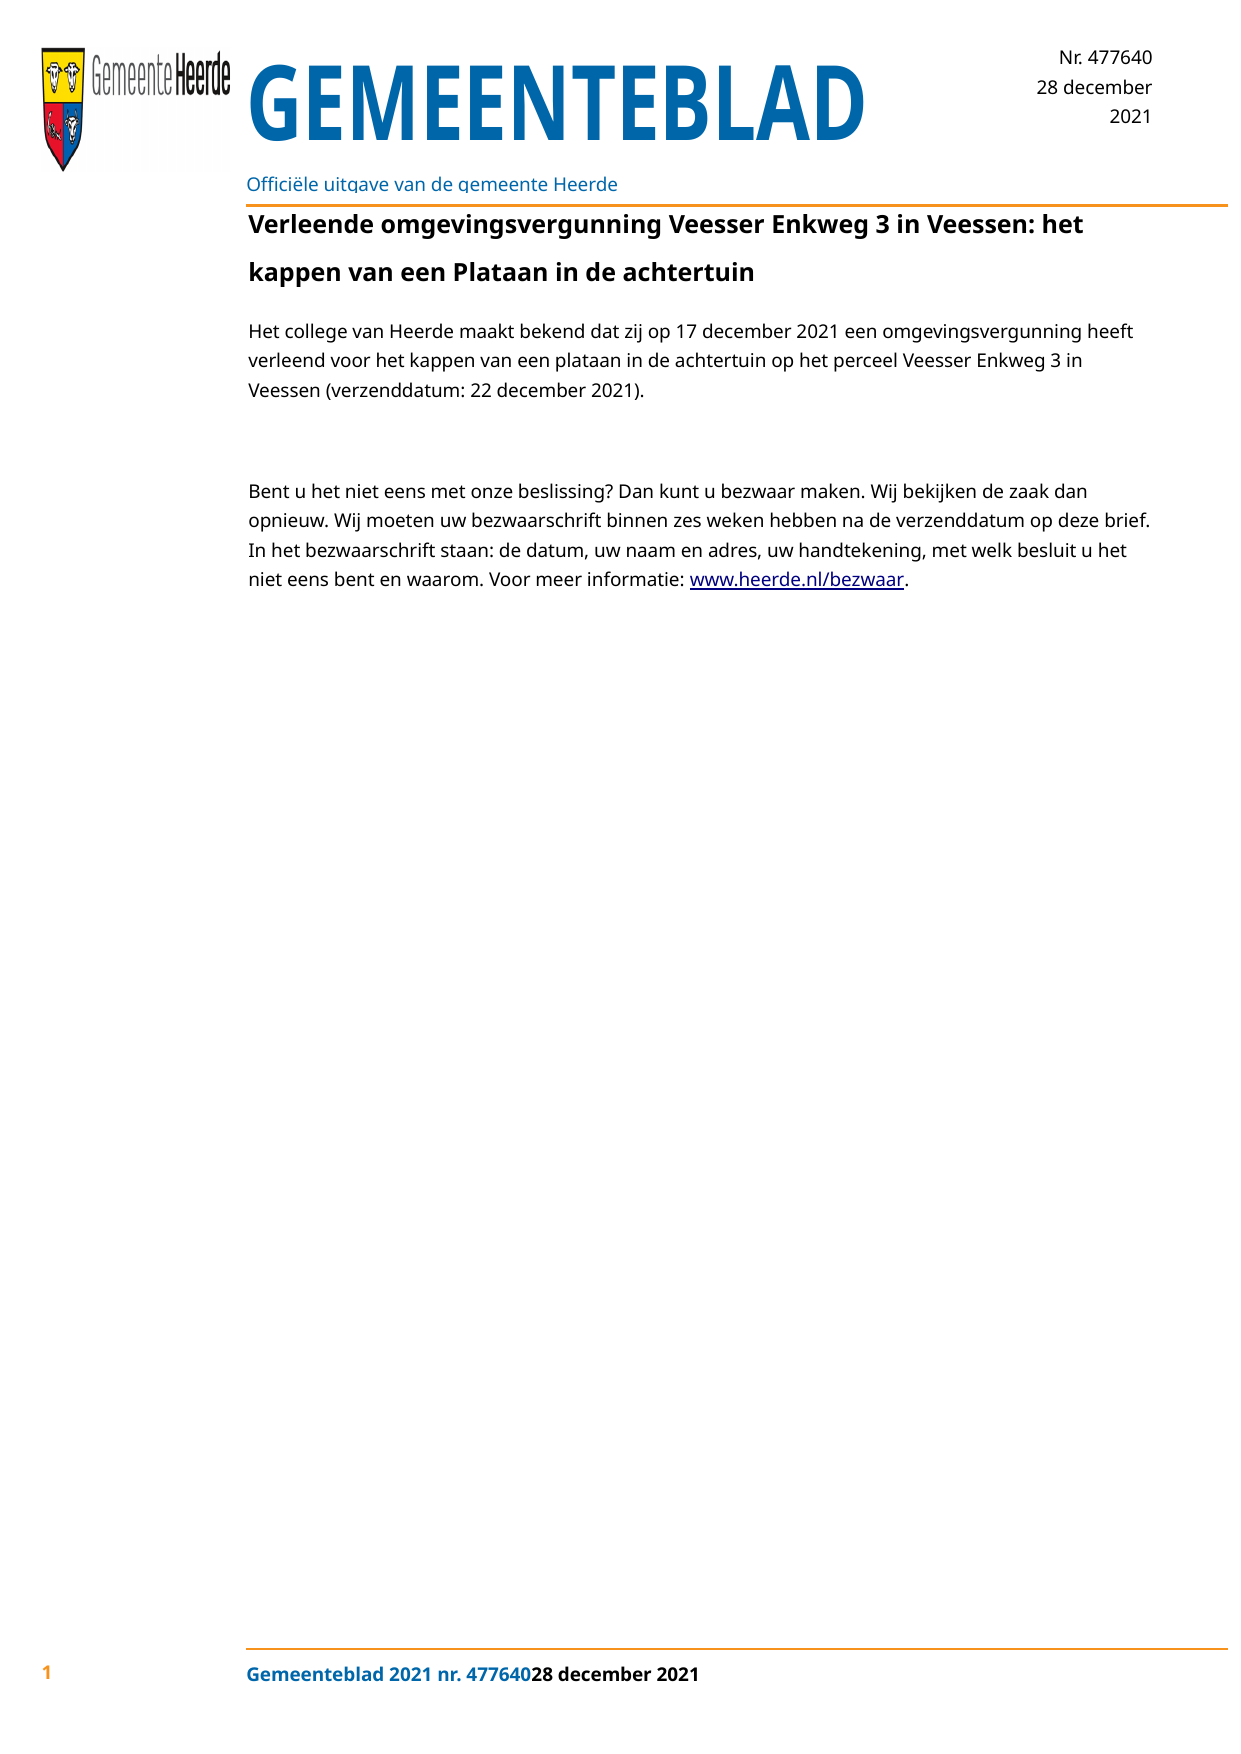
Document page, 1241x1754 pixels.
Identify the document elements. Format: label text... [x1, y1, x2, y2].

text Bent u het niet eens met onze beslissing? Dan kunt u bezwaar maken. Wij bekijken de zaak dan opnieuw. Wij moeten uw bezwaarschrift binnen zes weken hebben na de verzenddatum op deze brief. In het bezwaarschrift staan: de datum, uw naam en adres, uw handtekening, met welk besluit u het niet eens bent en waarom. Voor meer informatie: www.heerde.nl/bezwaar. [248, 478, 1152, 592]
text Verleende omgevingsvergunning Veesser Enkweg 3 in Veessen: het kappen van een Plataan in de achtertuin [248, 207, 1152, 288]
text Het college van Heerde maakt bekend dat zij op 17 december 2021 een omgevingsvergunning heeft verleend voor het kappen van een plataan in de achtertuin op het perceel Veesser Enkweg 3 in Veessen (verzenddatum: 22 december 2021). [248, 318, 1152, 403]
picture [41, 47, 231, 172]
